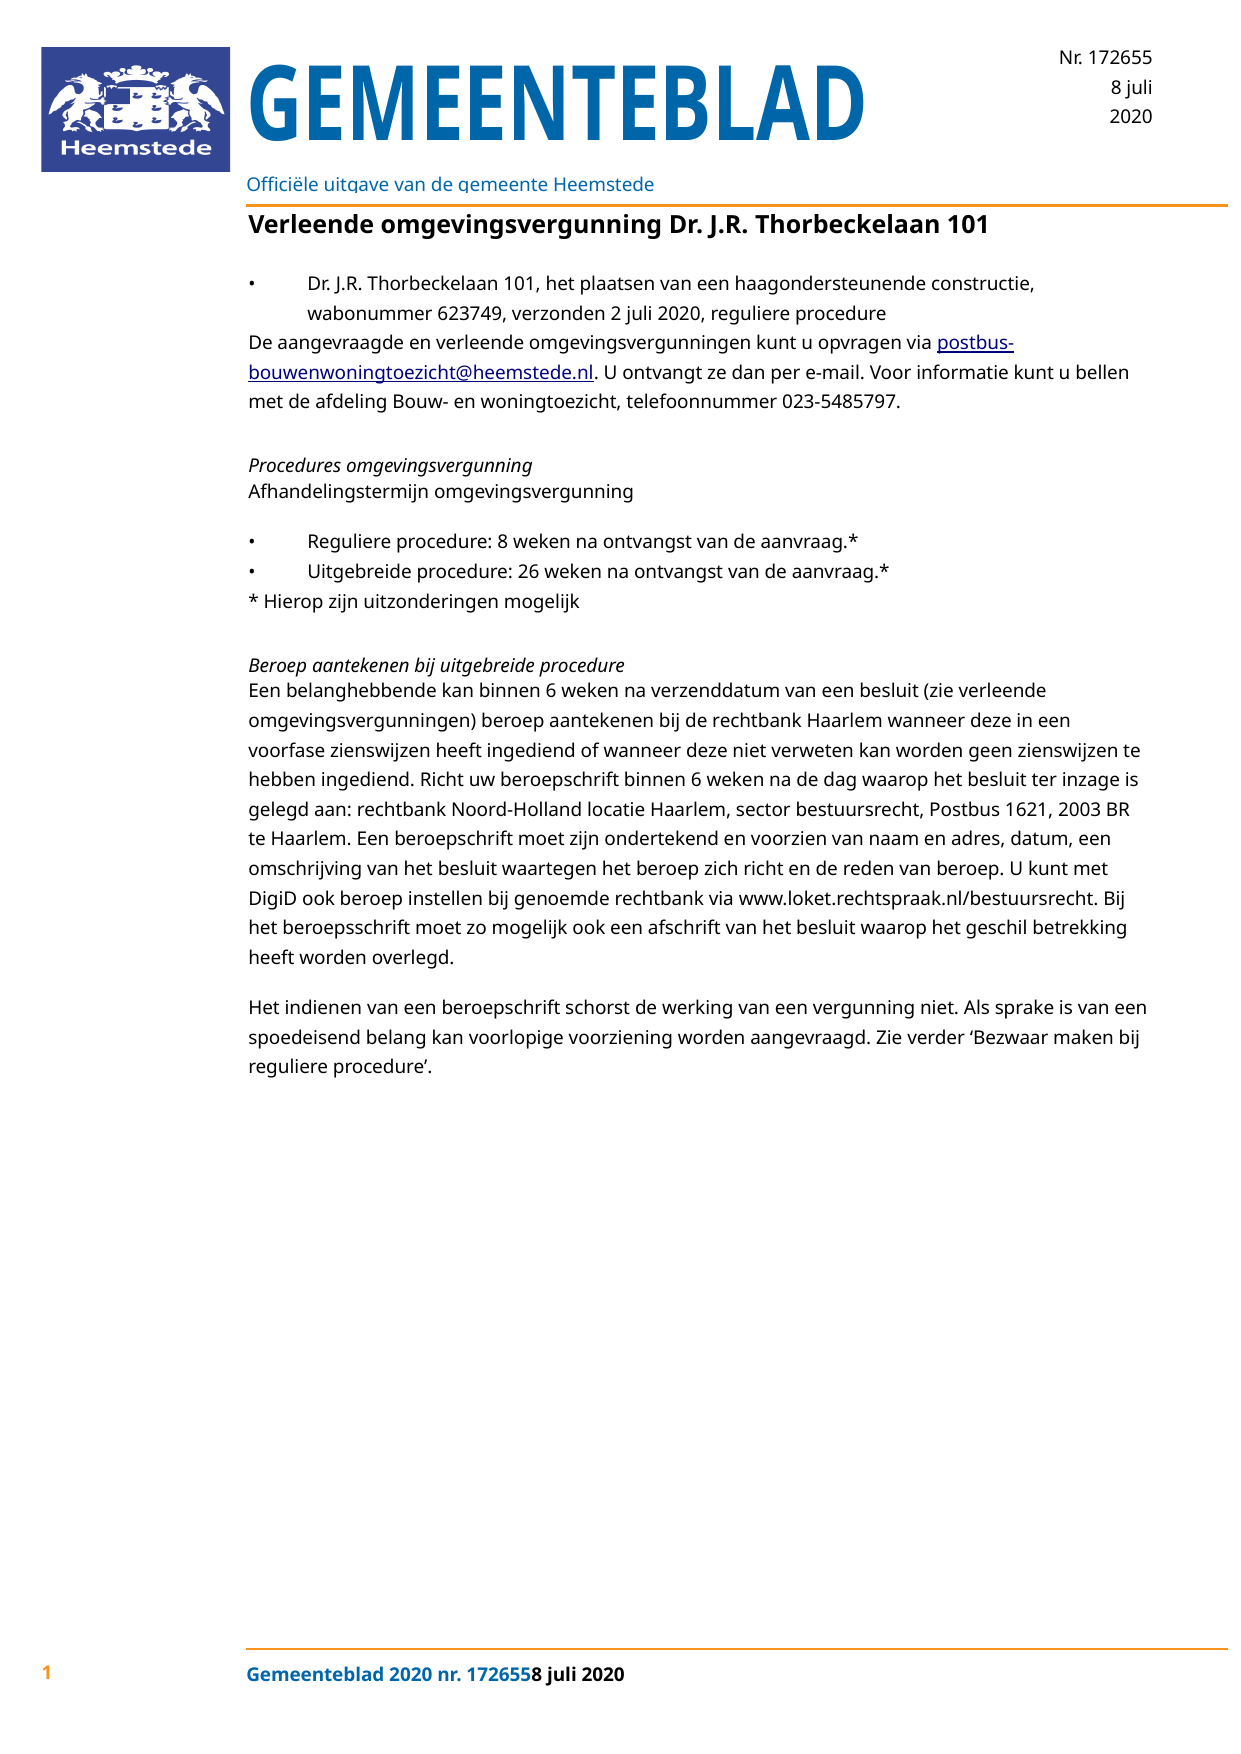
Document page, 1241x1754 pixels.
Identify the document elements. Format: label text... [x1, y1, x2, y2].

text Een belanghebbende kan binnen 6 weken na verzenddatum van een besluit (zie verleende omgevingsvergunningen) beroep aantekenen bij de rechtbank Haarlem wanneer deze in een voorfase zienswijzen heeft ingediend of wanneer deze niet verweten kan worden geen zienswijzen te hebben ingediend. Richt uw beroepschrift binnen 6 weken na de dag waarop het besluit ter inzage is gelegd aan: rechtbank Noord-Holland locatie Haarlem, sector bestuursrecht, Postbus 1621, 2003 BR te Haarlem. Een beroepschrift moet zijn ondertekend en voorzien van naam en adres, datum, een omschrijving van het besluit waartegen het beroep zich richt en de reden van beroep. U kunt met DigiD ook beroep instellen bij genoemde rechtbank via www.loket.rechtspraak.nl/bestuursrecht. Bij het beroepsschrift moet zo mogelijk ook een afschrift van het besluit waarop het geschil betrekking heeft worden overlegd. [248, 678, 1152, 969]
text Verleende omgevingsvergunning Dr. J.R. Thorbeckelaan 101 [248, 207, 1152, 241]
list Uitgebreide procedure: 26 weken na ontvangst van de aanvraag.* [248, 558, 1152, 584]
text * Hierop zijn uitzonderingen mogelijk [248, 588, 1152, 614]
text Beroep aantekenen bij uitgebreide procedure [248, 652, 1152, 678]
text Afhandelingstermijn omgevingsvergunning [248, 478, 1152, 504]
list Dr. J.R. Thorbeckelaan 101, het plaatsen van een haagondersteunende constructie, wabonummer 623749, verzonden 2 juli 2020, reguliere procedure [248, 270, 1152, 326]
list Reguliere procedure: 8 weken na ontvangst van de aanvraag.* [248, 529, 1152, 554]
text De aangevraagde en verleende omgevingsvergunningen kunt u opvragen via postbus-bouwenwoningtoezicht@heemstede.nl. U ontvangt ze dan per e-mail. Voor informatie kunt u bellen met de afdeling Bouw- en woningtoezicht, telefoonnummer 023-5485797. [248, 329, 1152, 414]
picture [41, 47, 231, 172]
text Procedures omgevingsvergunning [248, 453, 1152, 478]
text Het indienen van een beroepschrift schorst de werking van een vergunning niet. Als sprake is van een spoedeisend belang kan voorlopige voorziening worden aangevraagd. Zie verder ‘Bezwaar maken bij reguliere procedure’. [248, 994, 1152, 1079]
